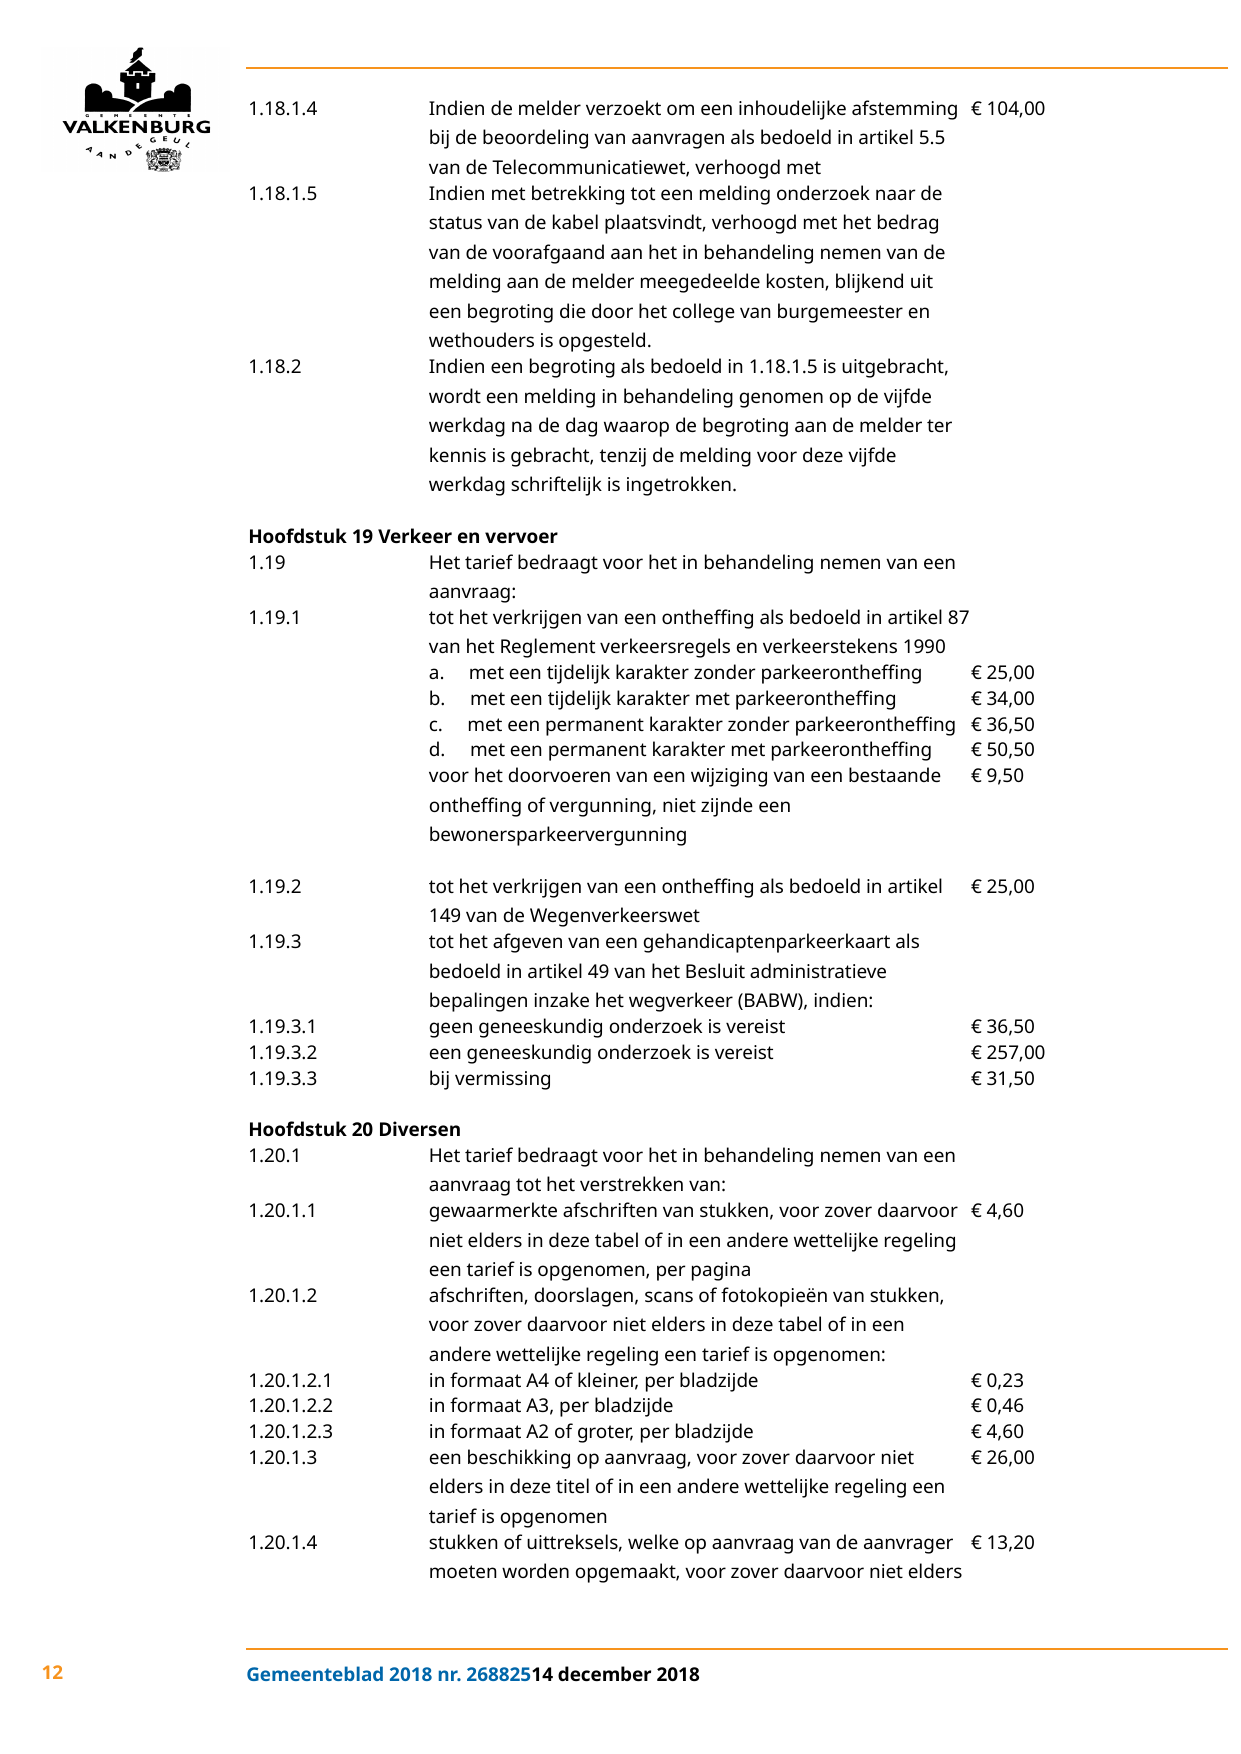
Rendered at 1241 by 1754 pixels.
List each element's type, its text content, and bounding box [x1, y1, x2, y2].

table_cell Indien een begroting als bedoeld in 1.18.1.5 is uitgebracht, wordt een melding in behandeling genomen op de vijfde werkdag na de dag waarop de begroting aan de melder ter kennis is gebracht, tenzij de melding voor deze vijfde werkdag schriftelijk is ingetrokken. [429, 353, 971, 497]
table_cell [971, 1142, 1152, 1197]
table_cell [971, 847, 1152, 873]
table_cell € 36,50 [971, 711, 1152, 737]
table_cell 1.20.1.4 [248, 1529, 429, 1584]
table_cell 1.19.3.1 [248, 1013, 429, 1039]
table_cell in formaat A4 of kleiner, per bladzijde [429, 1367, 971, 1393]
table_cell 1.18.2 [248, 353, 429, 497]
table_cell [971, 549, 1152, 604]
table_cell € 50,50 [971, 737, 1152, 762]
table_cell € 25,00 [971, 873, 1152, 928]
table_cell € 4,60 [971, 1197, 1152, 1282]
table_cell 1.20.1.1 [248, 1197, 429, 1282]
table_cell [248, 737, 429, 762]
table_cell Hoofdstuk 19 Verkeer en vervoer [248, 523, 971, 549]
table_cell in formaat A2 of groter, per bladzijde [429, 1419, 971, 1444]
table_cell afschriften, doorslagen, scans of fotokopieën van stukken, voor zover daarvoor niet elders in deze tabel of in een andere wettelijke regeling een tarief is opgenomen: [429, 1282, 971, 1367]
table_cell € 0,46 [971, 1393, 1152, 1418]
table_cell [971, 1116, 1152, 1142]
table_cell [971, 928, 1152, 1013]
table_cell [971, 1282, 1152, 1367]
table_cell 1.20.1 [248, 1142, 429, 1197]
table_cell [248, 660, 429, 685]
table_cell [248, 498, 429, 523]
table_cell € 31,50 [971, 1065, 1152, 1090]
table_cell [248, 685, 429, 711]
table_cell 1.18.1.5 [248, 180, 429, 353]
table_cell een geneeskundig onderzoek is vereist [429, 1039, 971, 1065]
table_cell [429, 498, 971, 523]
table_cell 1.20.1.2.3 [248, 1419, 429, 1444]
table_cell [971, 180, 1152, 353]
table_cell Indien met betrekking tot een melding onderzoek naar de status van de kabel plaatsvindt, verhoogd met het bedrag van de voorafgaand aan het in behandeling nemen van de melding aan de melder meegedeelde kosten, blijkend uit een begroting die door het college van burgemeester en wethouders is opgesteld. [429, 180, 971, 353]
table_cell € 36,50 [971, 1013, 1152, 1039]
table_cell [248, 763, 429, 847]
table_cell 1.19.3.2 [248, 1039, 429, 1065]
table_cell 1.19 [248, 549, 429, 604]
table_cell [971, 353, 1152, 497]
table_cell € 4,60 [971, 1419, 1152, 1444]
table_cell € 9,50 [971, 763, 1152, 847]
table_cell 1.20.1.2 [248, 1282, 429, 1367]
table_cell gewaarmerkte afschriften van stukken, voor zover daarvoor niet elders in deze tabel of in een andere wettelijke regeling een tarief is opgenomen, per pagina [429, 1197, 971, 1282]
picture [41, 47, 231, 172]
table_cell 1.18.1.4 [248, 95, 429, 180]
table_cell 1.20.1.3 [248, 1444, 429, 1529]
table_cell geen geneeskundig onderzoek is vereist [429, 1013, 971, 1039]
table_cell tot het afgeven van een gehandicaptenparkeerkaart als bedoeld in artikel 49 van het Besluit administratieve bepalingen inzake het wegverkeer (BABW), indien: [429, 928, 971, 1013]
table_cell [248, 847, 429, 873]
table_cell [971, 523, 1152, 549]
table_cell stukken of uittreksels, welke op aanvraag van de aanvrager moeten worden opgemaakt, voor zover daarvoor niet elders [429, 1529, 971, 1584]
table_cell c. met een permanent karakter zonder parkeerontheffing [429, 711, 971, 737]
table_cell € 34,00 [971, 685, 1152, 711]
table_cell b. met een tijdelijk karakter met parkeerontheffing [429, 685, 971, 711]
table_cell 1.20.1.2.1 [248, 1367, 429, 1393]
table_cell [971, 498, 1152, 523]
table_cell [971, 1090, 1152, 1116]
table_cell een beschikking op aanvraag, voor zover daarvoor niet elders in deze titel of in een andere wettelijke regeling een tarief is opgenomen [429, 1444, 971, 1529]
table_cell bij vermissing [429, 1065, 971, 1090]
table_cell tot het verkrijgen van een ontheffing als bedoeld in artikel 149 van de Wegenverkeerswet [429, 873, 971, 928]
table_cell voor het doorvoeren van een wijziging van een bestaande ontheffing of vergunning, niet zijnde een bewonersparkeervergunning [429, 763, 971, 847]
table_cell € 104,00 [971, 95, 1152, 180]
table_cell [971, 604, 1152, 659]
table_cell € 13,20 [971, 1529, 1152, 1584]
table_cell 1.19.1 [248, 604, 429, 659]
table_cell € 257,00 [971, 1039, 1152, 1065]
table_cell tot het verkrijgen van een ontheffing als bedoeld in artikel 87 van het Reglement verkeersregels en verkeerstekens 1990 [429, 604, 971, 659]
table_cell 1.19.3 [248, 928, 429, 1013]
table_cell Het tarief bedraagt voor het in behandeling nemen van een aanvraag tot het verstrekken van: [429, 1142, 971, 1197]
table_cell € 26,00 [971, 1444, 1152, 1529]
table_cell a. met een tijdelijk karakter zonder parkeerontheffing [429, 660, 971, 685]
table_cell d. met een permanent karakter met parkeerontheffing [429, 737, 971, 762]
table_cell 1.19.2 [248, 873, 429, 928]
table_cell € 0,23 [971, 1367, 1152, 1393]
table_cell [429, 1090, 971, 1116]
table_cell Het tarief bedraagt voor het in behandeling nemen van een aanvraag: [429, 549, 971, 604]
table_cell € 25,00 [971, 660, 1152, 685]
table_cell 1.19.3.3 [248, 1065, 429, 1090]
table_cell [429, 847, 971, 873]
table_cell Hoofdstuk 20 Diversen [248, 1116, 971, 1142]
table_cell [248, 711, 429, 737]
table_cell 1.20.1.2.2 [248, 1393, 429, 1418]
table_cell in formaat A3, per bladzijde [429, 1393, 971, 1418]
table_cell [248, 1090, 429, 1116]
table_cell Indien de melder verzoekt om een inhoudelijke afstemming bij de beoordeling van aanvragen als bedoeld in artikel 5.5 van de Telecommunicatiewet, verhoogd met [429, 95, 971, 180]
